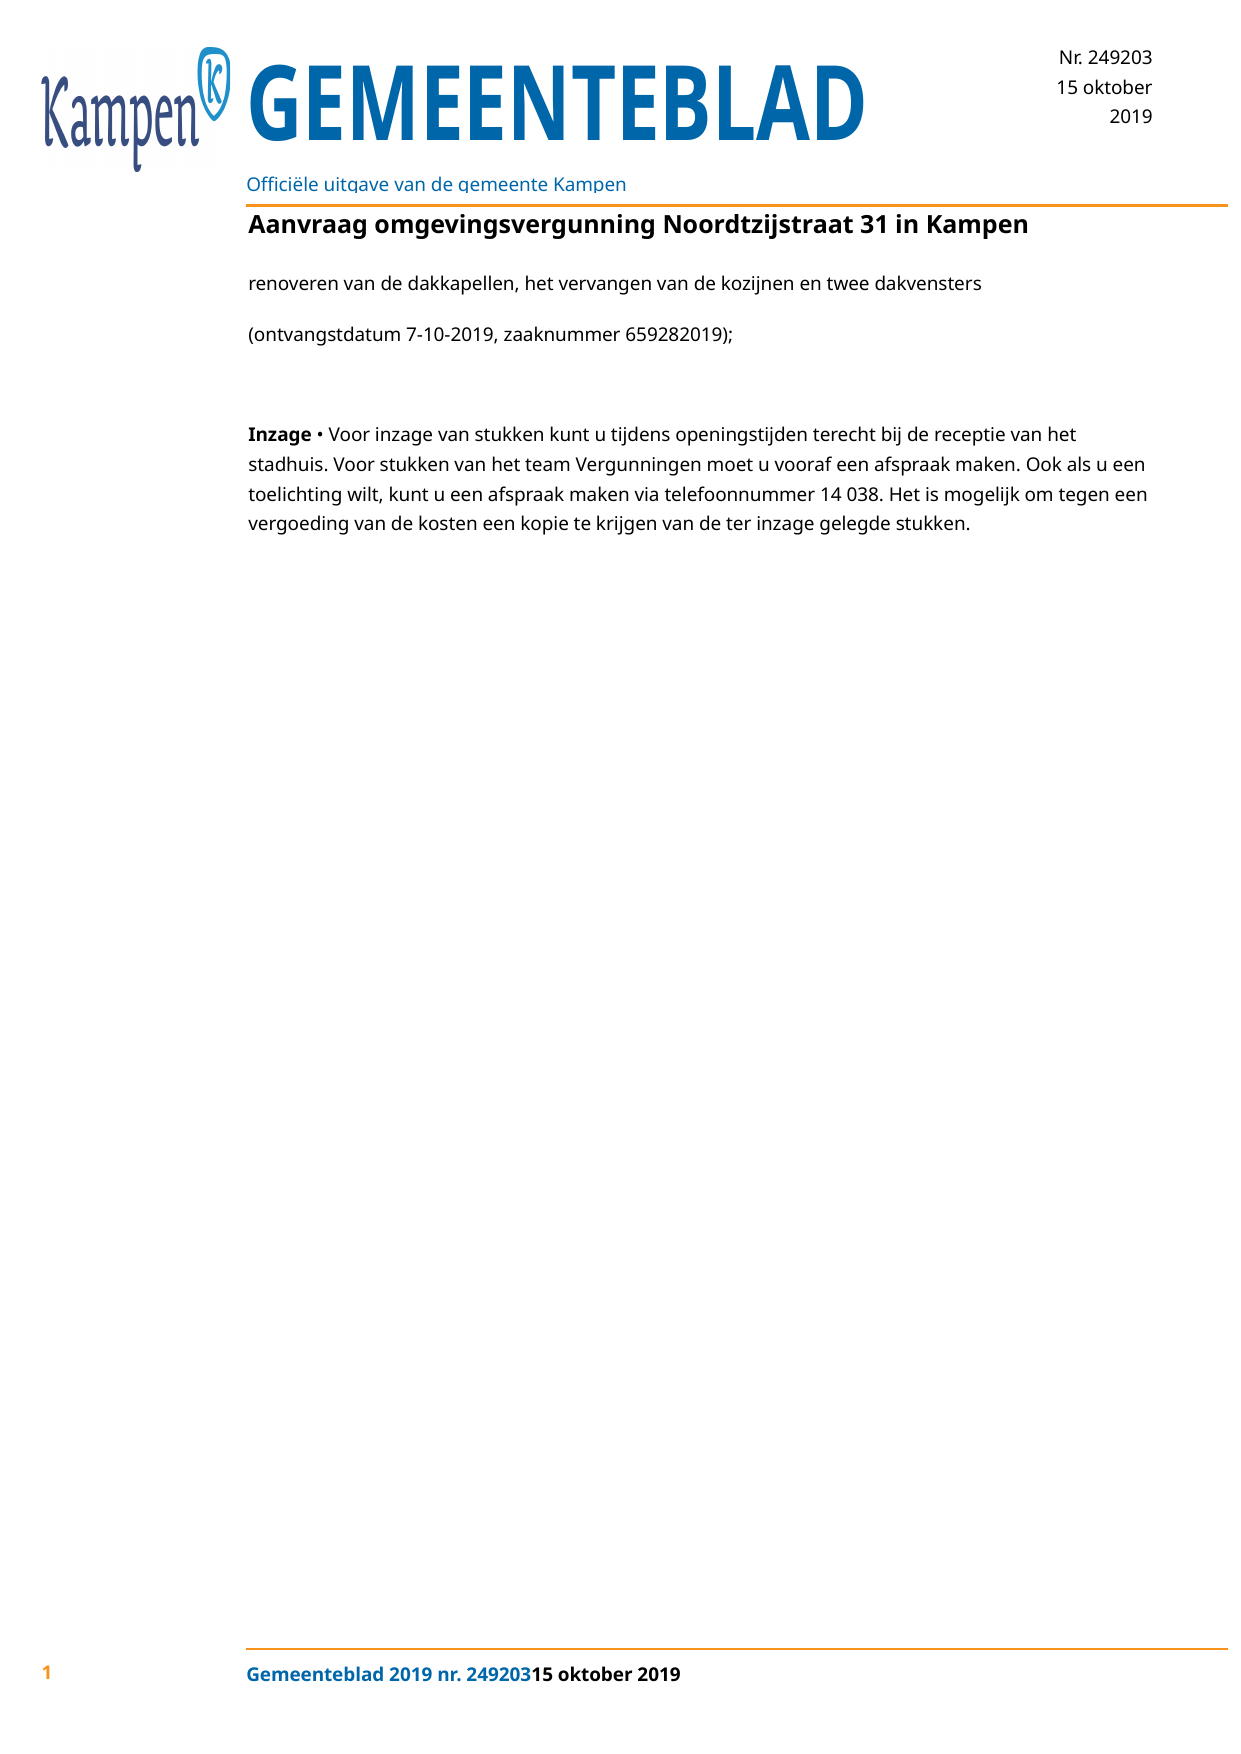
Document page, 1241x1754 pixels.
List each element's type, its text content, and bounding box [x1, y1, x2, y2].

picture [41, 47, 231, 172]
text Aanvraag omgevingsvergunning Noordtzijstraat 31 in Kampen [248, 207, 1152, 241]
text renoveren van de dakkapellen, het vervangen van de kozijnen en twee dakvensters [248, 270, 1152, 296]
text Inzage • Voor inzage van stukken kunt u tijdens openingstijden terecht bij de receptie van het stadhuis. Voor stukken van het team Vergunningen moet u vooraf een afspraak maken. Ook als u een toelichting wilt, kunt u een afspraak maken via telefoonnummer 14 038. Het is mogelijk om tegen een vergoeding van de kosten een kopie te krijgen van de ter inzage gelegde stukken. [248, 422, 1152, 536]
text (ontvangstdatum 7-10-2019, zaaknummer 659282019); [248, 321, 1152, 346]
